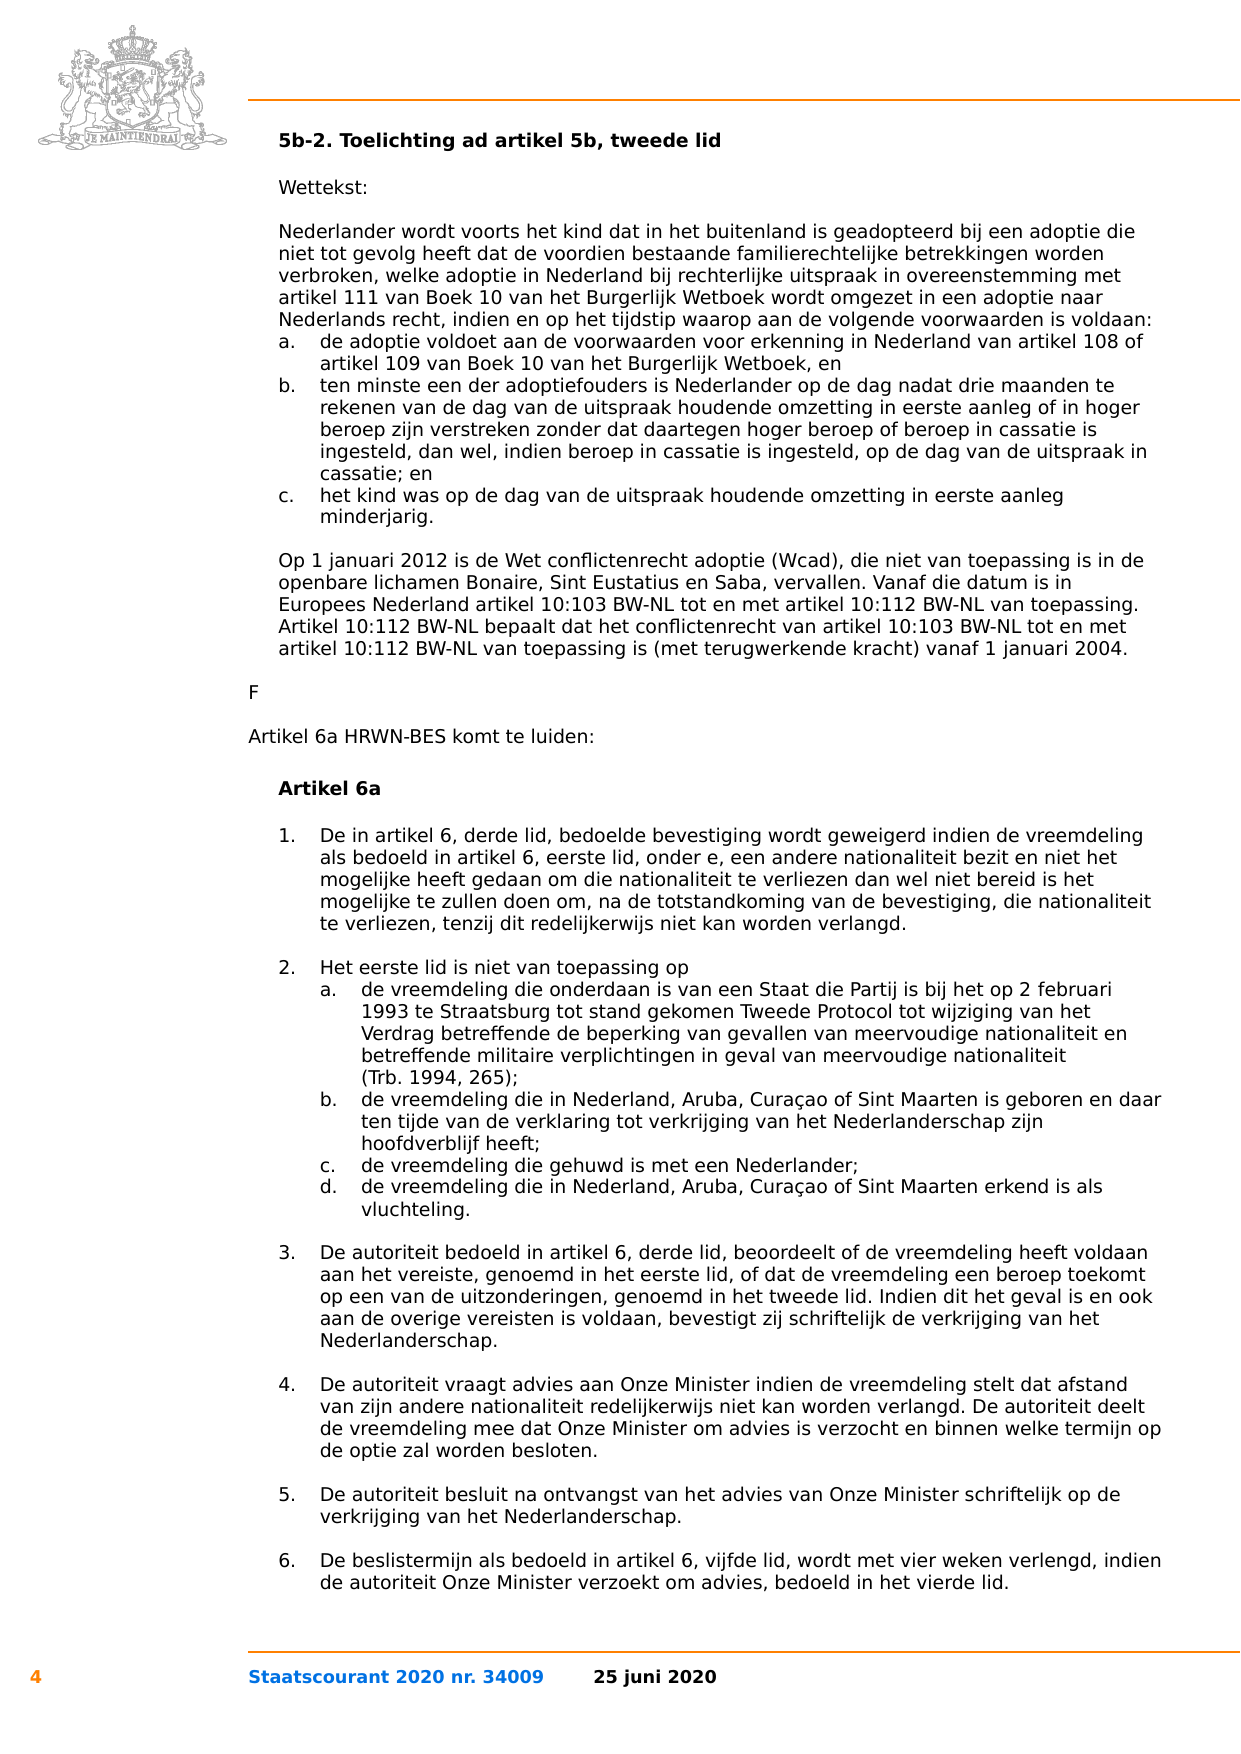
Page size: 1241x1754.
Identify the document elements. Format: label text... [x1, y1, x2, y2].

text 1. De in artikel 6, derde lid, bedoelde bevestiging wordt geweigerd indien de vreemdeling als bedoeld in artikel 6, eerste lid, onder e, een andere nationaliteit bezit en niet het mogelijke heeft gedaan om die nationaliteit te verliezen dan wel niet bereid is het mogelijke te zullen doen om, na de totstandkoming van de bevestiging, die nationaliteit te verliezen, tenzij dit redelijkerwijs niet kan worden verlangd. [278, 825, 1163, 935]
text a. de vreemdeling die onderdaan is van een Staat die Partij is bij het op 2 februari 1993 te Straatsburg tot stand gekomen Tweede Protocol tot wijziging van het Verdrag betreffende de beperking van gevallen van meervoudige nationaliteit en betreffende militaire verplichtingen in geval van meervoudige nationaliteit (Trb. 1994, 265); [319, 979, 1163, 1088]
subtitle 5b-2. Toelichting ad artikel 5b, tweede lid [278, 130, 1163, 152]
text b. ten minste een der adoptiefouders is Nederlander op de dag nadat drie maanden te rekenen van de dag van de uitspraak houdende omzetting in eerste aanleg of in hoger beroep zijn verstreken zonder dat daartegen hoger beroep of beroep in cassatie is ingesteld, dan wel, indien beroep in cassatie is ingesteld, op de dag van de uitspraak in cassatie; en [278, 374, 1163, 484]
text 3. De autoriteit bedoeld in artikel 6, derde lid, beoordeelt of de vreemdeling heeft voldaan aan het vereiste, genoemd in het eerste lid, of dat de vreemdeling een beroep toekomt op een van de uitzonderingen, genoemd in het tweede lid. Indien dit het geval is en ook aan de overige vereisten is voldaan, bevestigt zij schriftelijk de verkrijging van het Nederlanderschap. [278, 1242, 1163, 1352]
text b. de vreemdeling die in Nederland, Aruba, Curaçao of Sint Maarten is geboren en daar ten tijde van de verklaring tot verkrijging van het Nederlanderschap zijn hoofdverblijf heeft; [319, 1088, 1163, 1154]
text 5. De autoriteit besluit na ontvangst van het advies van Onze Minister schriftelijk op de verkrijging van het Nederlanderschap. [278, 1484, 1163, 1528]
text Artikel 6a HRWN-BES komt te luiden: [248, 726, 1163, 748]
picture [38, 25, 227, 150]
text F [248, 682, 1163, 704]
text Wettekst: [278, 177, 1163, 199]
text c. de vreemdeling die gehuwd is met een Nederlander; [319, 1154, 1163, 1176]
text 6. De beslistermijn als bedoeld in artikel 6, vijfde lid, wordt met vier weken verlengd, indien de autoriteit Onze Minister verzoekt om advies, bedoeld in het vierde lid. [278, 1550, 1163, 1594]
text Op 1 januari 2012 is de Wet conflictenrecht adoptie (Wcad), die niet van toepassing is in de openbare lichamen Bonaire, Sint Eustatius en Saba, vervallen. Vanaf die datum is in Europees Nederland artikel 10:103 BW-NL tot en met artikel 10:112 BW-NL van toepassing. Artikel 10:112 BW-NL bepaalt dat het conflictenrecht van artikel 10:103 BW-NL tot en met artikel 10:112 BW-NL van toepassing is (met terugwerkende kracht) vanaf 1 januari 2004. [278, 550, 1163, 660]
text 2. Het eerste lid is niet van toepassing op [278, 957, 1163, 979]
text Nederlander wordt voorts het kind dat in het buitenland is geadopteerd bij een adoptie die niet tot gevolg heeft dat de voordien bestaande familierechtelijke betrekkingen worden verbroken, welke adoptie in Nederland bij rechterlijke uitspraak in overeenstemming met artikel 111 van Boek 10 van het Burgerlijk Wetboek wordt omgezet in een adoptie naar Nederlands recht, indien en op het tijdstip waarop aan de volgende voorwaarden is voldaan: [278, 221, 1163, 331]
text a. de adoptie voldoet aan de voorwaarden voor erkenning in Nederland van artikel 108 of artikel 109 van Boek 10 van het Burgerlijk Wetboek, en [278, 331, 1163, 374]
text d. de vreemdeling die in Nederland, Aruba, Curaçao of Sint Maarten erkend is als vluchteling. [319, 1176, 1163, 1220]
text 4. De autoriteit vraagt advies aan Onze Minister indien de vreemdeling stelt dat afstand van zijn andere nationaliteit redelijkerwijs niet kan worden verlangd. De autoriteit deelt de vreemdeling mee dat Onze Minister om advies is verzocht en binnen welke termijn op de optie zal worden besloten. [278, 1374, 1163, 1462]
subtitle Artikel 6a [278, 778, 1163, 800]
text c. het kind was op de dag van de uitspraak houdende omzetting in eerste aanleg minderjarig. [278, 484, 1163, 528]
